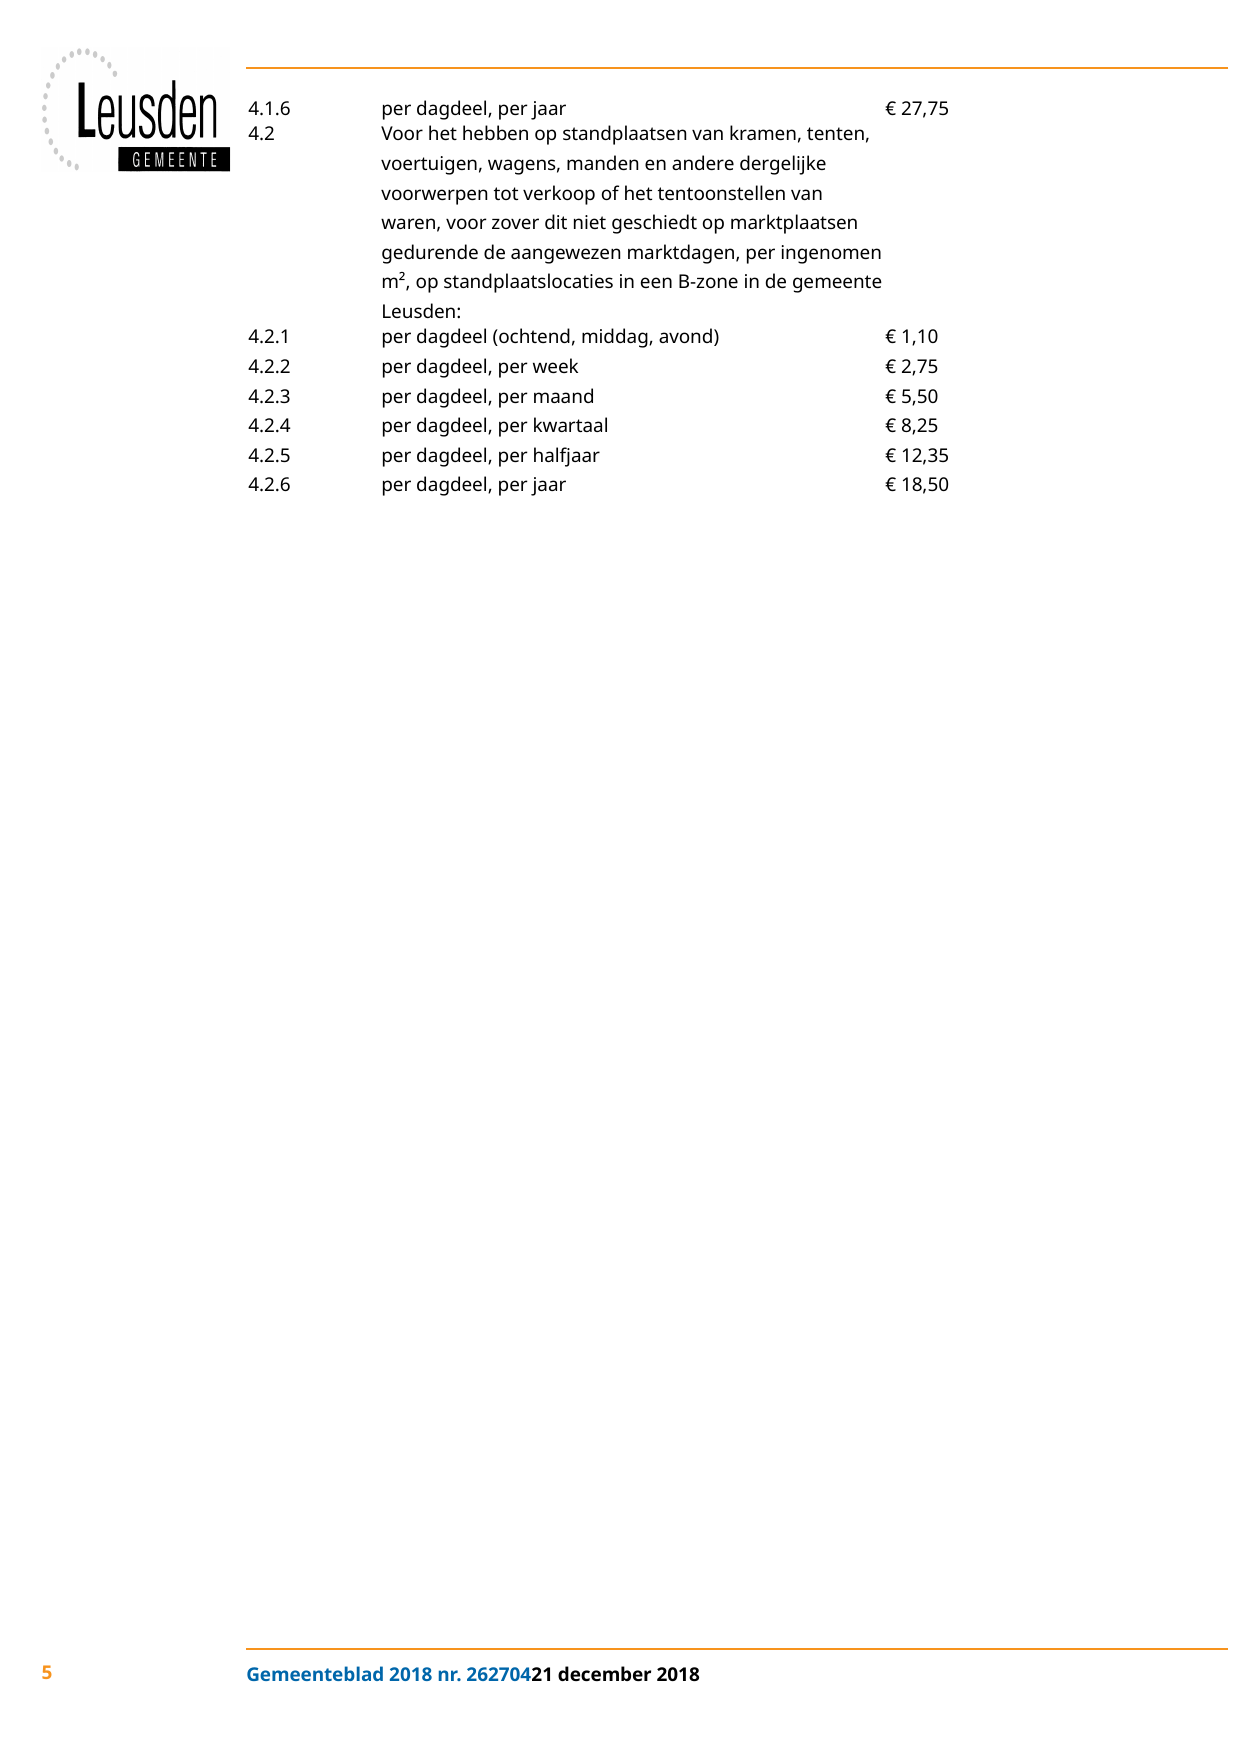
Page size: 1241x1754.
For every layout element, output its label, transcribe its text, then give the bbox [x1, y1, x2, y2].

table_cell Voor het hebben op standplaatsen van kramen, tenten, voertuigen, wagens, manden en andere dergelijke voorwerpen tot verkoop of het tentoonstellen van waren, voor zover dit niet geschiedt op marktplaatsen gedurende de aangewezen marktdagen, per ingenomen m², op standplaatslocaties in een B-zone in de gemeente Leusden: [381, 121, 885, 324]
table_cell per dagdeel (ochtend, middag, avond) per dagdeel, per week per dagdeel, per maand per dagdeel, per kwartaal per dagdeel, per halfjaar per dagdeel, per jaar [381, 324, 885, 497]
table_cell 4.1.6 [248, 95, 381, 121]
picture [41, 47, 231, 172]
table_cell € 1,10 € 2,75 € 5,50 € 8,25 € 12,35 € 18,50 [885, 324, 1152, 497]
table_cell € 27,75 [885, 95, 1152, 121]
table_cell per dagdeel, per jaar [381, 95, 885, 121]
table_cell 4.2.1 4.2.2 4.2.3 4.2.4 4.2.5 4.2.6 [248, 324, 381, 497]
table_cell [885, 121, 1152, 324]
table_cell 4.2 [248, 121, 381, 324]
